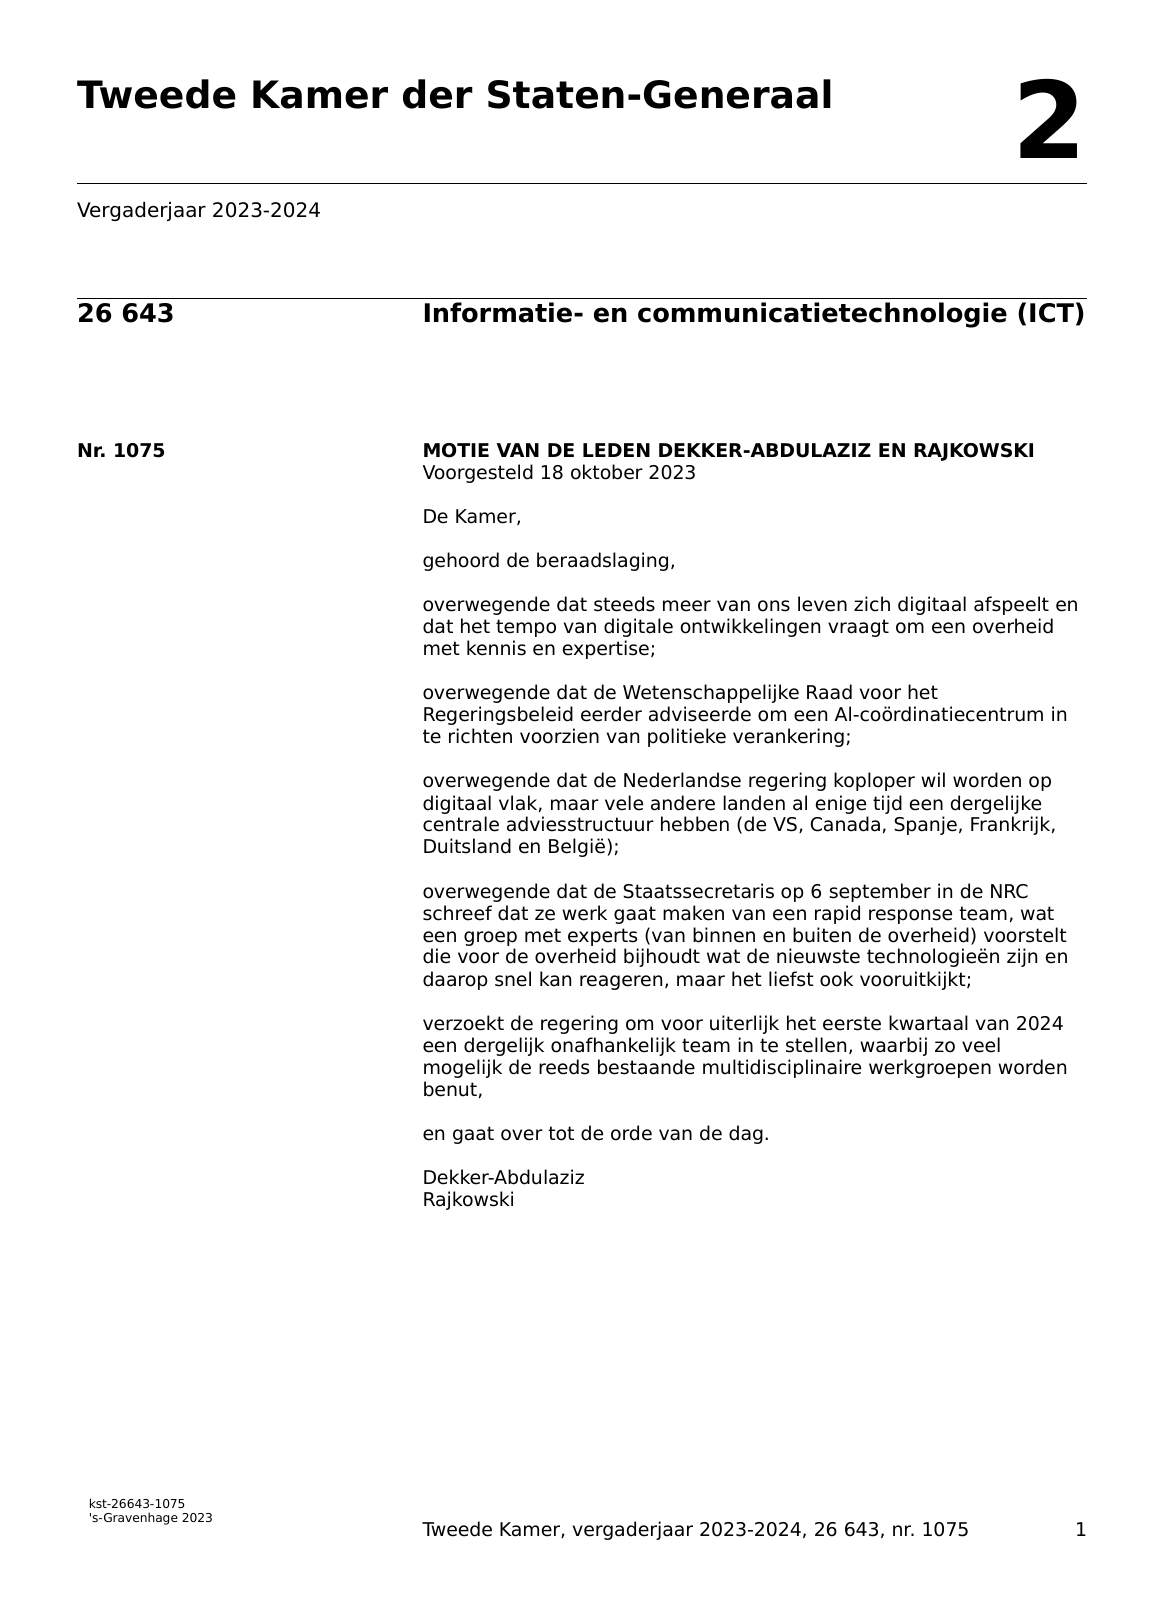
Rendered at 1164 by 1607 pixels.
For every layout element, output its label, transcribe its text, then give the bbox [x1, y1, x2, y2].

text en gaat over tot de orde van de dag. [422, 1123, 1087, 1145]
text kst-26643-1075 [88, 1497, 323, 1511]
text overwegende dat de Staatssecretaris op 6 september in de NRC schreef dat ze werk gaat maken van een rapid response team, wat een groep met experts (van binnen en buiten de overheid) voorstelt die voor de overheid bijhoudt wat de nieuwste technologieën zijn en daarop snel kan reageren, maar het liefst ook vooruitkijkt; [422, 881, 1087, 990]
text verzoekt de regering om voor uiterlijk het eerste kwartaal van 2024 een dergelijk onafhankelijk team in te stellen, waarbij zo veel mogelijk de reeds bestaande multidisciplinaire werkgroepen worden benut, [422, 1013, 1087, 1101]
table_cell Vergaderjaar 2023-2024 [77, 184, 1087, 298]
text 's-Gravenhage 2023 [88, 1511, 323, 1525]
text De Kamer, [422, 506, 1087, 528]
table_header Tweede Kamer der Staten-Generaal [77, 59, 886, 183]
subtitle 26 643 Informatie- en communicatietechnologie (ICT) [77, 299, 1087, 329]
text Rajkowski [422, 1189, 1087, 1211]
text overwegende dat steeds meer van ons leven zich digitaal afspeelt en dat het tempo van digitale ontwikkelingen vraagt om een overheid met kennis en expertise; [422, 594, 1087, 660]
text Dekker-Abdulaziz [422, 1167, 1087, 1189]
text overwegende dat de Nederlandse regering koploper wil worden op digitaal vlak, maar vele andere landen al enige tijd een dergelijke centrale adviesstructuur hebben (de VS, Canada, Spanje, Frankrijk, Duitsland en België); [422, 770, 1087, 858]
text gehoord de beraadslaging, [422, 550, 1087, 572]
text overwegende dat de Wetenschappelijke Raad voor het Regeringsbeleid eerder adviseerde om een Al-coördinatiecentrum in te richten voorzien van politieke verankering; [422, 682, 1087, 748]
text Voorgesteld 18 oktober 2023 [422, 462, 1087, 484]
table_header 2 [886, 59, 1087, 183]
subtitle Nr. 1075 MOTIE VAN DE LEDEN DEKKER-ABDULAZIZ EN RAJKOWSKI [77, 440, 1087, 462]
